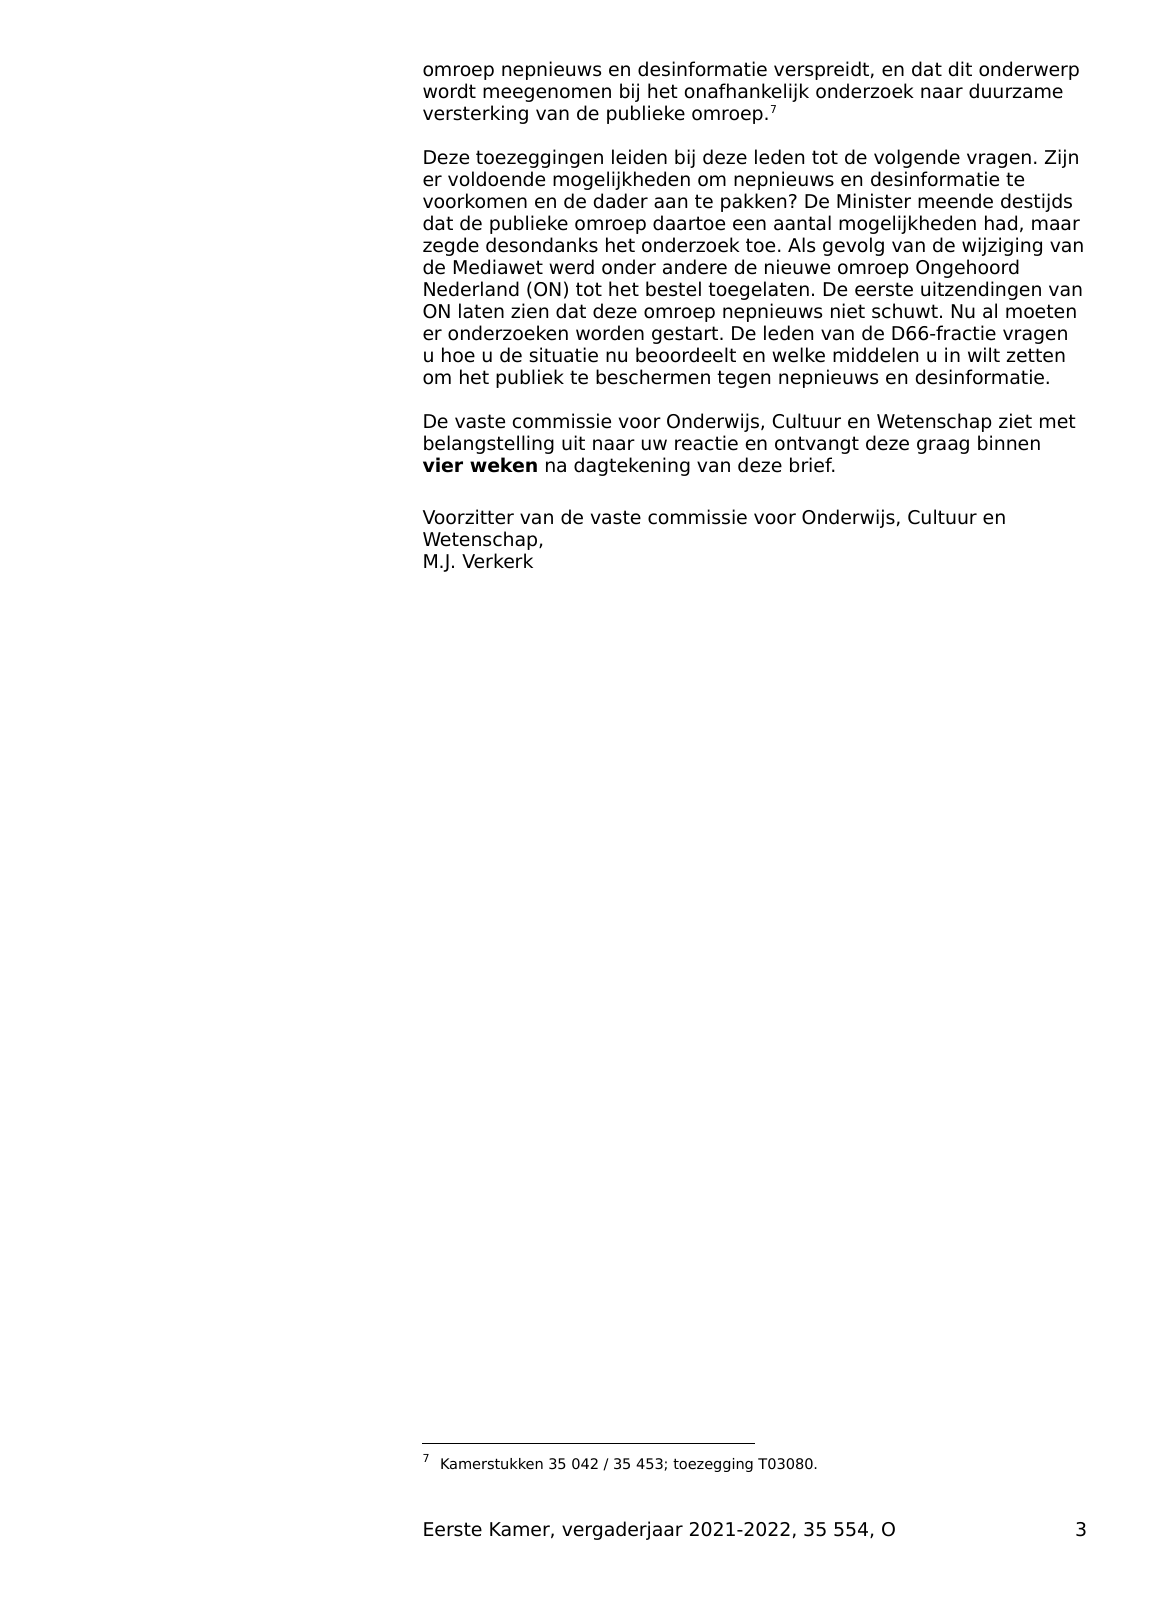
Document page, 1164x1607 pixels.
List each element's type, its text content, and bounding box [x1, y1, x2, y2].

text Kamerstukken 35 042 / 35 453; toezegging T03080. [422, 1452, 1087, 1474]
text Deze toezeggingen leiden bij deze leden tot de volgende vragen. Zijn er voldoende mogelijkheden om nepnieuws en desinformatie te voorkomen en de dader aan te pakken? De Minister meende destijds dat de publieke omroep daartoe een aantal mogelijkheden had, maar zegde desondanks het onderzoek toe. Als gevolg van de wijziging van de Mediawet werd onder andere de nieuwe omroep Ongehoord Nederland (ON) tot het bestel toegelaten. De eerste uitzendingen van ON laten zien dat deze omroep nepnieuws niet schuwt. Nu al moeten er onderzoeken worden gestart. De leden van de D66-fractie vragen u hoe u de situatie nu beoordeelt en welke middelen u in wilt zetten om het publiek te beschermen tegen nepnieuws en desinformatie. [422, 147, 1087, 389]
text omroep nepnieuws en desinformatie verspreidt, en dat dit onderwerp wordt meegenomen bij het onafhankelijk onderzoek naar duurzame versterking van de publieke omroep. [422, 59, 1087, 125]
text De vaste commissie voor Onderwijs, Cultuur en Wetenschap ziet met belangstelling uit naar uw reactie en ontvangt deze graag binnen vier weken na dagtekening van deze brief. [422, 411, 1087, 477]
text Voorzitter van de vaste commissie voor Onderwijs, Cultuur en Wetenschap, M.J. Verkerk [422, 507, 1087, 573]
